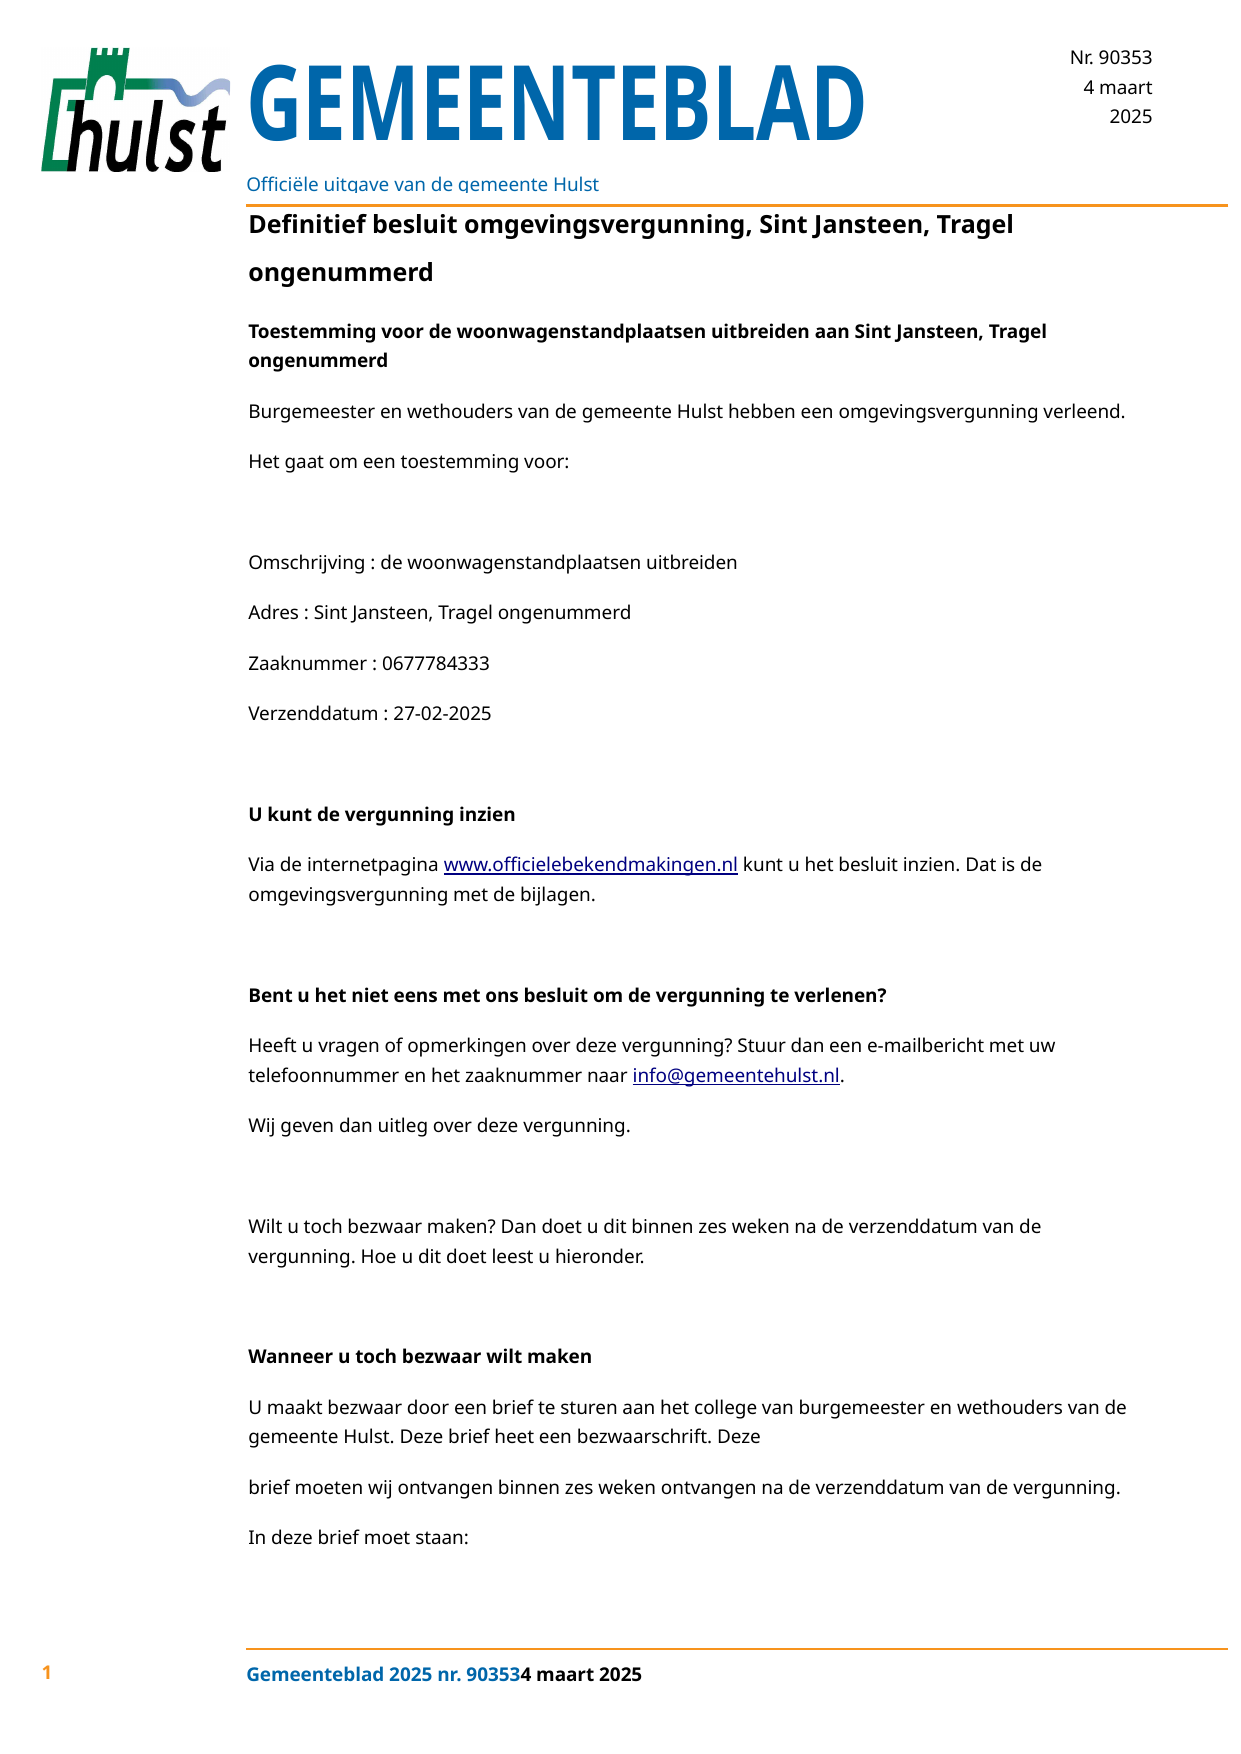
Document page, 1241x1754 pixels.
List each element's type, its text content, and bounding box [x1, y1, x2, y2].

text Zaaknummer : 0677784333 [248, 650, 1152, 676]
text Via de internetpagina www.officielebekendmakingen.nl kunt u het besluit inzien. Dat is de omgevingsvergunning met de bijlagen. [248, 852, 1152, 907]
text Bent u het niet eens met ons besluit om de vergunning te verlenen? [248, 982, 1152, 1008]
text Heeft u vragen of opmerkingen over deze vergunning? Stuur dan een e-mailbericht met uw telefoonnummer en het zaaknummer naar info@gemeentehulst.nl. [248, 1032, 1152, 1088]
text Wilt u toch bezwaar maken? Dan doet u dit binnen zes weken na de verzenddatum van de vergunning. Hoe u dit doet leest u hieronder. [248, 1213, 1152, 1269]
text Definitief besluit omgevingsvergunning, Sint Jansteen, Tragel ongenummerd [248, 207, 1152, 288]
text brief moeten wij ontvangen binnen zes weken ontvangen na de verzenddatum van de vergunning. [248, 1474, 1152, 1500]
text Omschrijving : de woonwagenstandplaatsen uitbreiden [248, 549, 1152, 575]
text Adres : Sint Jansteen, Tragel ongenummerd [248, 599, 1152, 625]
text In deze brief moet staan: [248, 1524, 1152, 1550]
picture [41, 47, 231, 172]
text U kunt de vergunning inzien [248, 801, 1152, 827]
text Wij geven dan uitleg over deze vergunning. [248, 1112, 1152, 1138]
text U maakt bezwaar door een brief te sturen aan het college van burgemeester en wethouders van de gemeente Hulst. Deze brief heet een bezwaarschrift. Deze [248, 1394, 1152, 1449]
text Wanneer u toch bezwaar wilt maken [248, 1344, 1152, 1369]
text Burgemeester en wethouders van de gemeente Hulst hebben een omgevingsvergunning verleend. [248, 398, 1152, 424]
text Verzenddatum : 27-02-2025 [248, 700, 1152, 726]
text Het gaat om een toestemming voor: [248, 448, 1152, 474]
text Toestemming voor de woonwagenstandplaatsen uitbreiden aan Sint Jansteen, Tragel ongenummerd [248, 318, 1152, 373]
